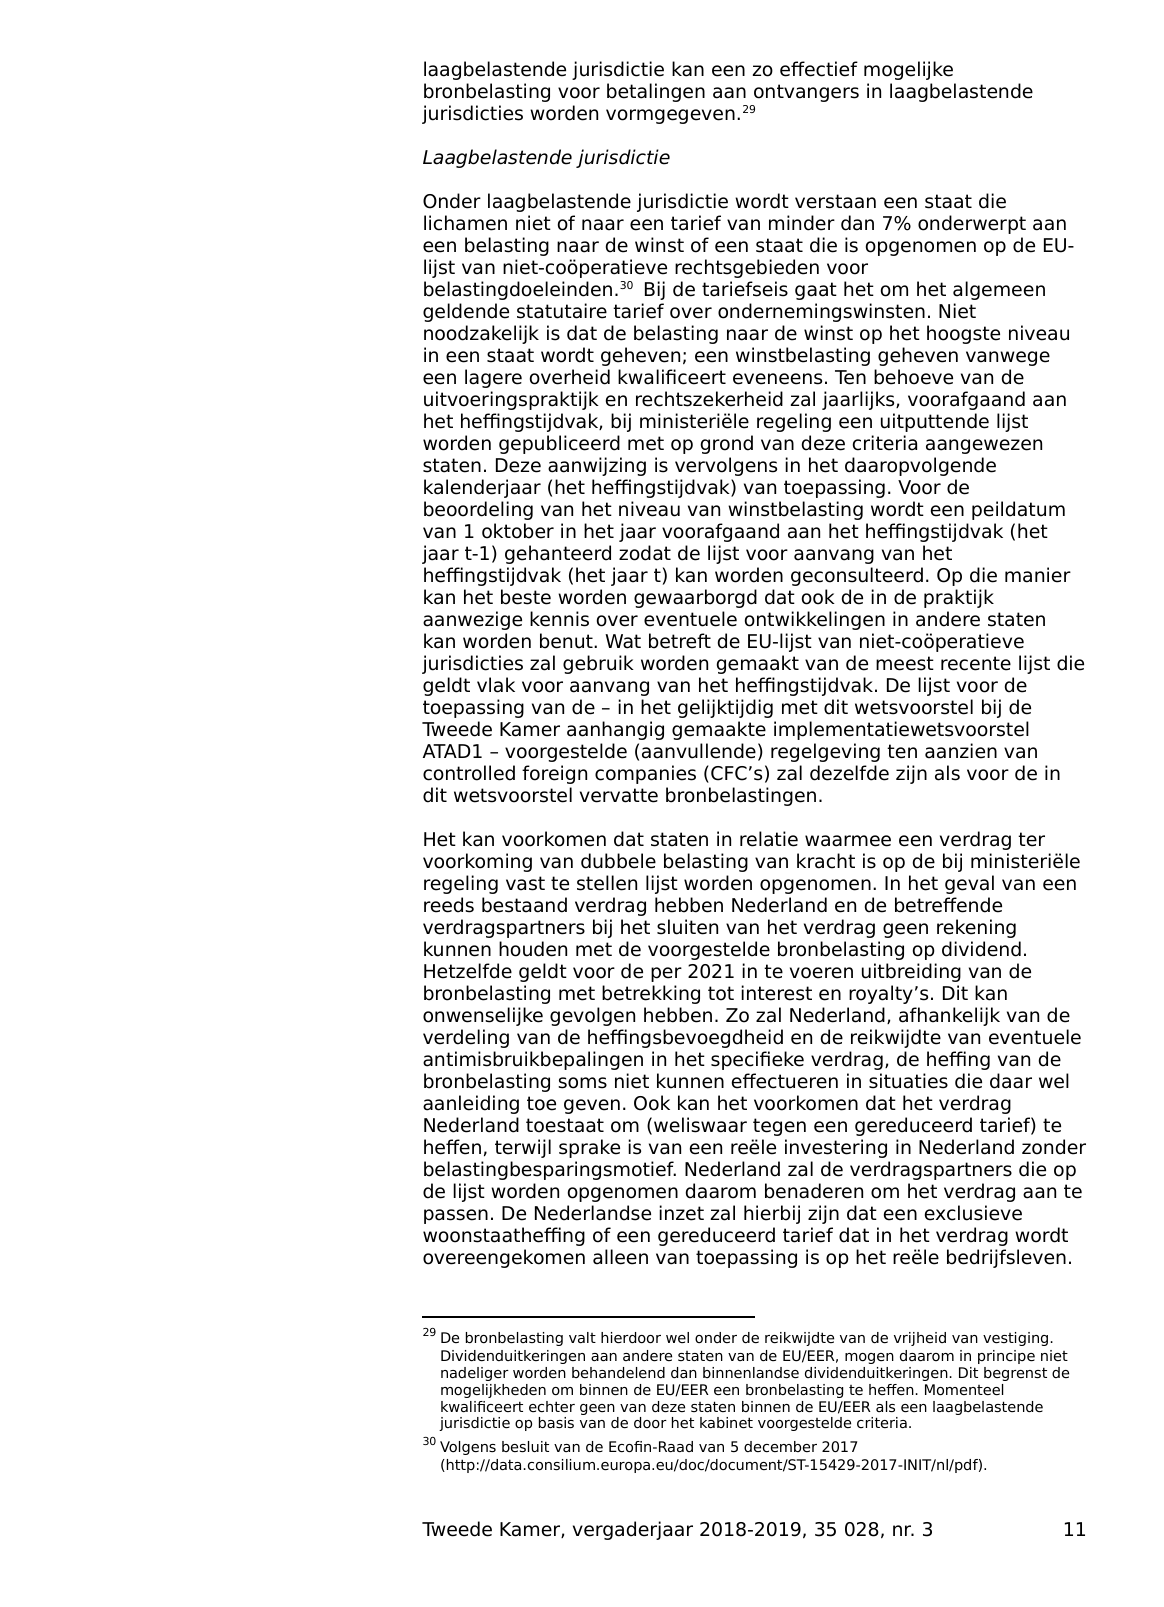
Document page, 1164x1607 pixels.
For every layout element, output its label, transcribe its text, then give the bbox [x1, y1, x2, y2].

text Onder laagbelastende jurisdictie wordt verstaan een staat die lichamen niet of naar een tarief van minder dan 7% onderwerpt aan een belasting naar de winst of een staat die is opgenomen op de EU-lijst van niet-coöperatieve rechtsgebieden voor belastingdoeleinden. Bij de tariefseis gaat het om het algemeen geldende statutaire tarief over ondernemingswinsten. Niet noodzakelijk is dat de belasting naar de winst op het hoogste niveau in een staat wordt geheven; een winstbelasting geheven vanwege een lagere overheid kwalificeert eveneens. Ten behoeve van de uitvoeringspraktijk en rechtszekerheid zal jaarlijks, voorafgaand aan het heffingstijdvak, bij ministeriële regeling een uitputtende lijst worden gepubliceerd met op grond van deze criteria aangewezen staten. Deze aanwijzing is vervolgens in het daaropvolgende kalenderjaar (het heffingstijdvak) van toepassing. Voor de beoordeling van het niveau van winstbelasting wordt een peildatum van 1 oktober in het jaar voorafgaand aan het heffingstijdvak (het jaar t-1) gehanteerd zodat de lijst voor aanvang van het heffingstijdvak (het jaar t) kan worden geconsulteerd. Op die manier kan het beste worden gewaarborgd dat ook de in de praktijk aanwezige kennis over eventuele ontwikkelingen in andere staten kan worden benut. Wat betreft de EU-lijst van niet-coöperatieve jurisdicties zal gebruik worden gemaakt van de meest recente lijst die geldt vlak voor aanvang van het heffingstijdvak. De lijst voor de toepassing van de – in het gelijktijdig met dit wetsvoorstel bij de Tweede Kamer aanhangig gemaakte implementatiewetsvoorstel ATAD1 – voorgestelde (aanvullende) regelgeving ten aanzien van controlled foreign companies (CFC’s) zal dezelfde zijn als voor de in dit wetsvoorstel vervatte bronbelastingen. [422, 191, 1087, 807]
text Volgens besluit van de Ecofin-Raad van 5 december 2017 (http://data.consilium.europa.eu/doc/document/ST-15429-2017-INIT/nl/pdf). [422, 1435, 1087, 1474]
text De bronbelasting valt hierdoor wel onder de reikwijdte van de vrijheid van vestiging. Dividenduitkeringen aan andere staten van de EU/EER, mogen daarom in principe niet nadeliger worden behandelend dan binnenlandse dividenduitkeringen. Dit begrenst de mogelijkheden om binnen de EU/EER een bronbelasting te heffen. Momenteel kwalificeert echter geen van deze staten binnen de EU/EER als een laagbelastende jurisdictie op basis van de door het kabinet voorgestelde criteria. [422, 1326, 1087, 1432]
text laagbelastende jurisdictie kan een zo effectief mogelijke bronbelasting voor betalingen aan ontvangers in laagbelastende jurisdicties worden vormgegeven. [422, 59, 1087, 125]
text Het kan voorkomen dat staten in relatie waarmee een verdrag ter voorkoming van dubbele belasting van kracht is op de bij ministeriële regeling vast te stellen lijst worden opgenomen. In het geval van een reeds bestaand verdrag hebben Nederland en de betreffende verdragspartners bij het sluiten van het verdrag geen rekening kunnen houden met de voorgestelde bronbelasting op dividend. Hetzelfde geldt voor de per 2021 in te voeren uitbreiding van de bronbelasting met betrekking tot interest en royalty’s. Dit kan onwenselijke gevolgen hebben. Zo zal Nederland, afhankelijk van de verdeling van de heffingsbevoegdheid en de reikwijdte van eventuele antimisbruikbepalingen in het specifieke verdrag, de heffing van de bronbelasting soms niet kunnen effectueren in situaties die daar wel aanleiding toe geven. Ook kan het voorkomen dat het verdrag Nederland toestaat om (weliswaar tegen een gereduceerd tarief) te heffen, terwijl sprake is van een reële investering in Nederland zonder belastingbesparingsmotief. Nederland zal de verdragspartners die op de lijst worden opgenomen daarom benaderen om het verdrag aan te passen. De Nederlandse inzet zal hierbij zijn dat een exclusieve woonstaatheffing of een gereduceerd tarief dat in het verdrag wordt overeengekomen alleen van toepassing is op het reële bedrijfsleven. [422, 829, 1087, 1268]
subtitle Laagbelastende jurisdictie [422, 147, 1087, 169]
